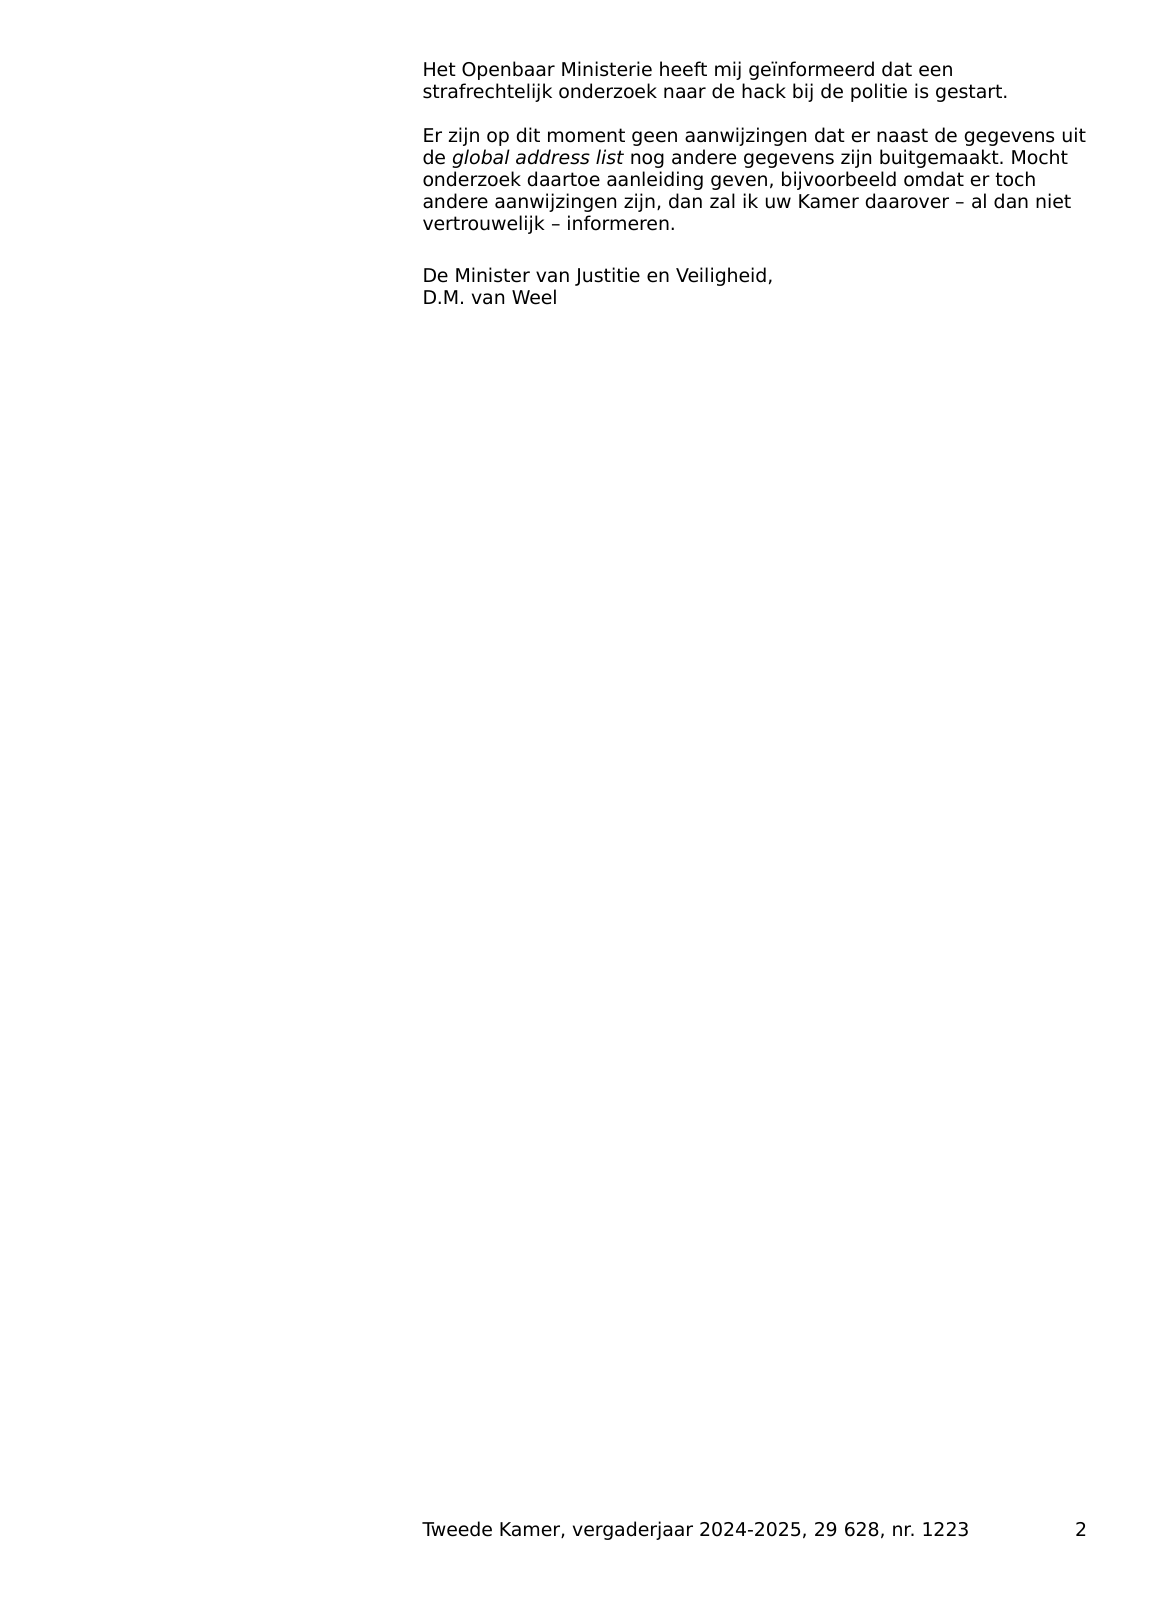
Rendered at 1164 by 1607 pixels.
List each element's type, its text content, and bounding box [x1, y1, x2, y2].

text Het Openbaar Ministerie heeft mij geïnformeerd dat een strafrechtelijk onderzoek naar de hack bij de politie is gestart. [422, 59, 1087, 103]
text Er zijn op dit moment geen aanwijzingen dat er naast de gegevens uit de global address list nog andere gegevens zijn buitgemaakt. Mocht onderzoek daartoe aanleiding geven, bijvoorbeeld omdat er toch andere aanwijzingen zijn, dan zal ik uw Kamer daarover – al dan niet vertrouwelijk – informeren. [422, 125, 1087, 235]
text De Minister van Justitie en Veiligheid, D.M. van Weel [422, 265, 1087, 309]
